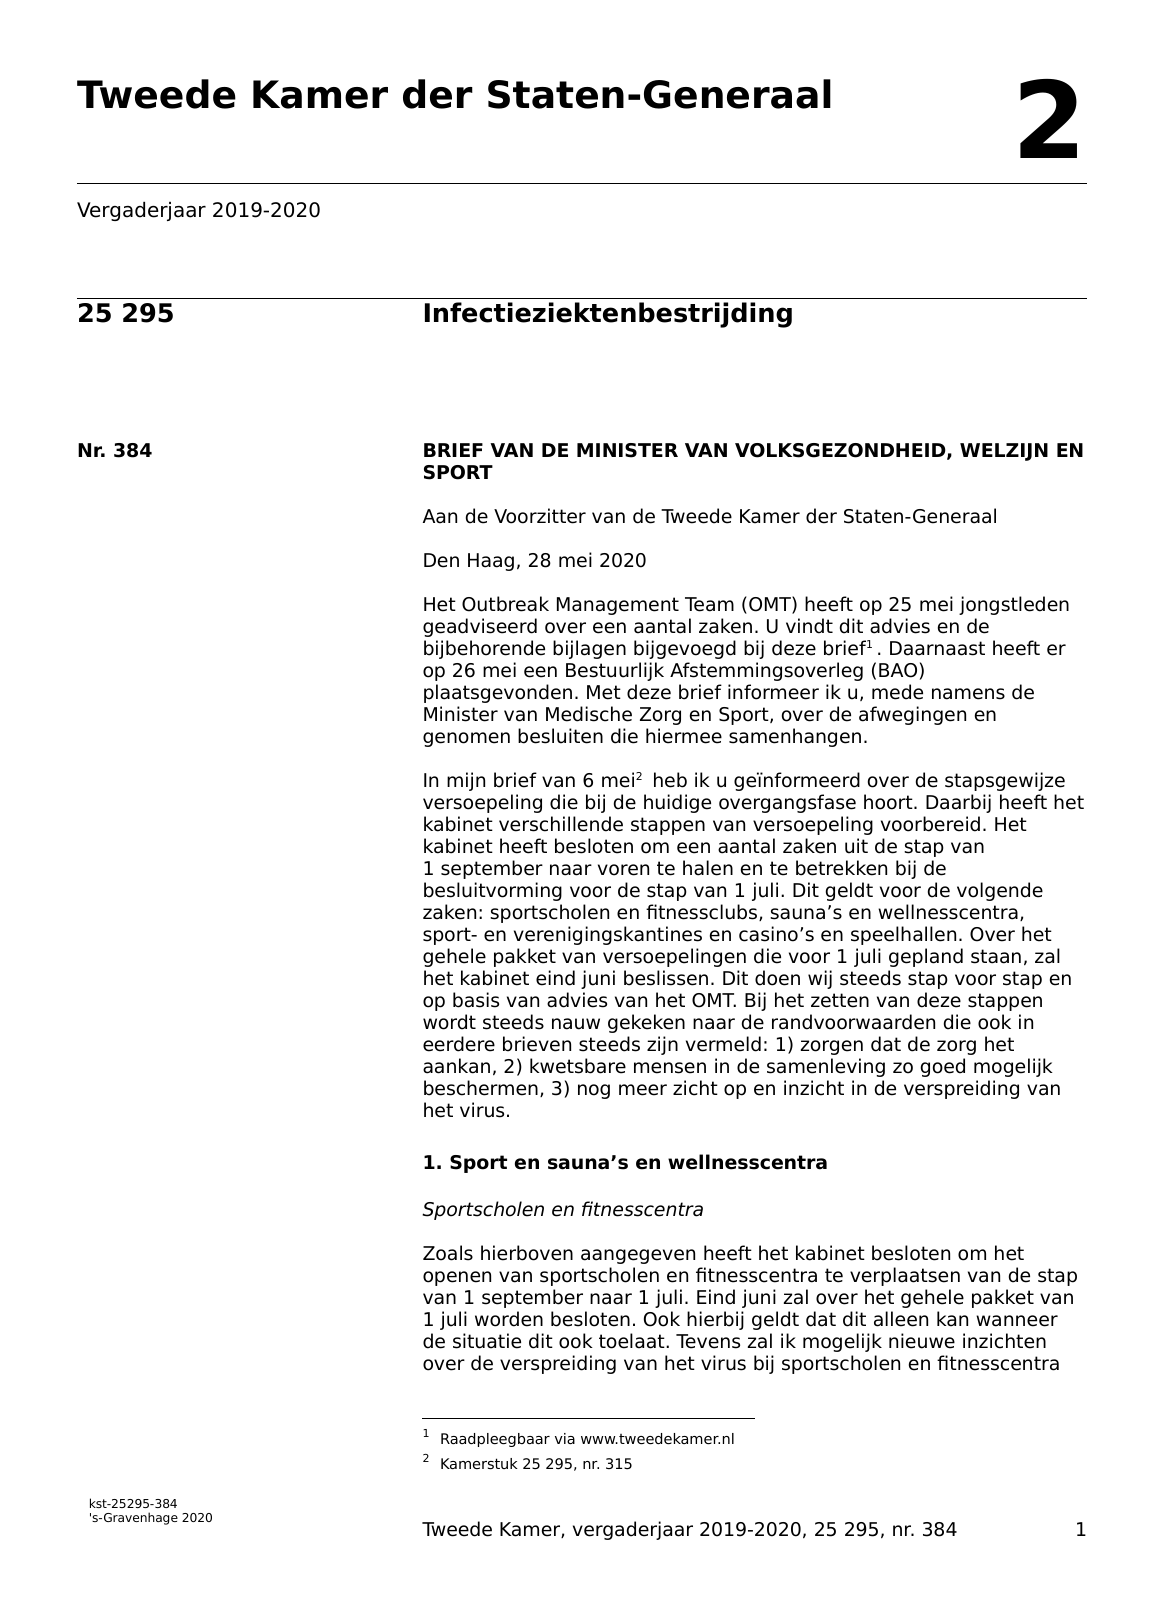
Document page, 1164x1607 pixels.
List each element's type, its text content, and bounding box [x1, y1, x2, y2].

subtitle 25 295 Infectieziektenbestrijding [77, 299, 1087, 329]
text Zoals hierboven aangegeven heeft het kabinet besloten om het openen van sportscholen en fitnesscentra te verplaatsen van de stap van 1 september naar 1 juli. Eind juni zal over het gehele pakket van 1 juli worden besloten. Ook hierbij geldt dat dit alleen kan wanneer de situatie dit ook toelaat. Tevens zal ik mogelijk nieuwe inzichten over de verspreiding van het virus bij sportscholen en fitnesscentra [422, 1243, 1087, 1375]
text Raadpleegbaar via www.tweedekamer.nl [422, 1427, 1087, 1449]
text 's-Gravenhage 2020 [88, 1511, 323, 1525]
text Den Haag, 28 mei 2020 [422, 550, 1087, 572]
table_header 2 [886, 59, 1087, 183]
text Het Outbreak Management Team (OMT) heeft op 25 mei jongstleden geadviseerd over een aantal zaken. U vindt dit advies en de bijbehorende bijlagen bijgevoegd bij deze brief. Daarnaast heeft er op 26 mei een Bestuurlijk Afstemmingsoverleg (BAO) plaatsgevonden. Met deze brief informeer ik u, mede namens de Minister van Medische Zorg en Sport, over de afwegingen en genomen besluiten die hiermee samenhangen. [422, 594, 1087, 748]
text In mijn brief van 6 mei heb ik u geïnformeerd over de stapsgewijze versoepeling die bij de huidige overgangsfase hoort. Daarbij heeft het kabinet verschillende stappen van versoepeling voorbereid. Het kabinet heeft besloten om een aantal zaken uit de stap van 1 september naar voren te halen en te betrekken bij de besluitvorming voor de stap van 1 juli. Dit geldt voor de volgende zaken: sportscholen en fitnessclubs, sauna’s en wellnesscentra, sport- en verenigingskantines en casino’s en speelhallen. Over het gehele pakket van versoepelingen die voor 1 juli gepland staan, zal het kabinet eind juni beslissen. Dit doen wij steeds stap voor stap en op basis van advies van het OMT. Bij het zetten van deze stappen wordt steeds nauw gekeken naar de randvoorwaarden die ook in eerdere brieven steeds zijn vermeld: 1) zorgen dat de zorg het aankan, 2) kwetsbare mensen in de samenleving zo goed mogelijk beschermen, 3) nog meer zicht op en inzicht in de verspreiding van het virus. [422, 770, 1087, 1122]
text kst-25295-384 [88, 1497, 323, 1511]
table_cell Vergaderjaar 2019-2020 [77, 184, 1087, 298]
subtitle Sportscholen en fitnesscentra [422, 1199, 1087, 1221]
subtitle 1. Sport en sauna’s en wellnesscentra [422, 1152, 1087, 1174]
table_header Tweede Kamer der Staten-Generaal [77, 59, 886, 183]
subtitle Nr. 384 BRIEF VAN DE MINISTER VAN VOLKSGEZONDHEID, WELZIJN EN SPORT [77, 440, 1087, 484]
text Aan de Voorzitter van de Tweede Kamer der Staten-Generaal [422, 506, 1087, 528]
text Kamerstuk 25 295, nr. 315 [422, 1452, 1087, 1474]
